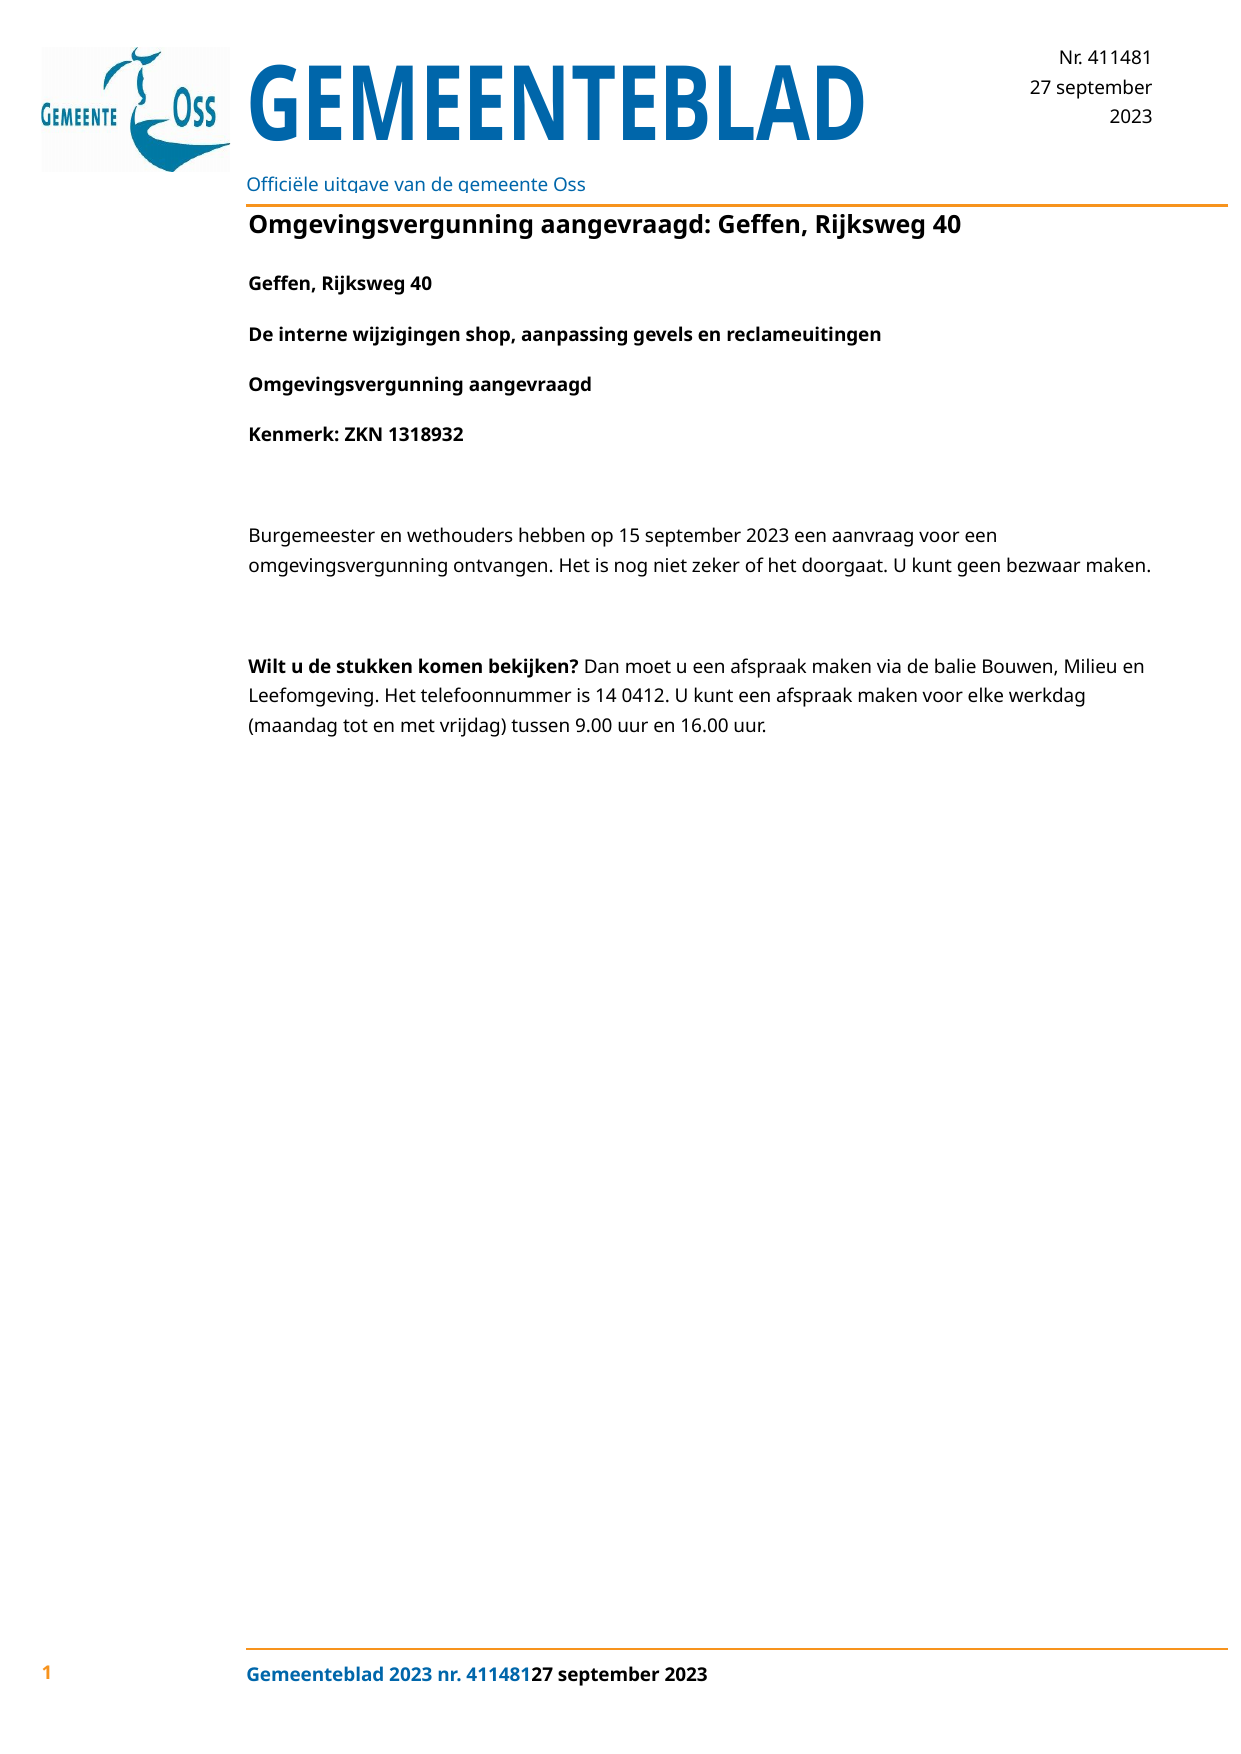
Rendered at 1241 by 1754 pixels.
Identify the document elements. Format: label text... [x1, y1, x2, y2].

text Omgevingsvergunning aangevraagd: Geffen, Rijksweg 40 [248, 207, 1152, 241]
text Burgemeester en wethouders hebben op 15 september 2023 een aanvraag voor een omgevingsvergunning ontvangen. Het is nog niet zeker of het doorgaat. U kunt geen bezwaar maken. [248, 522, 1152, 578]
text De interne wijzigingen shop, aanpassing gevels en reclameuitingen [248, 321, 1152, 346]
text Geffen, Rijksweg 40 [248, 270, 1152, 296]
text Kenmerk: ZKN 1318932 [248, 422, 1152, 447]
text Omgevingsvergunning aangevraagd [248, 371, 1152, 397]
text Wilt u de stukken komen bekijken? Dan moet u een afspraak maken via de balie Bouwen, Milieu en Leefomgeving. Het telefoonnummer is 14 0412. U kunt een afspraak maken voor elke werkdag (maandag tot en met vrijdag) tussen 9.00 uur en 16.00 uur. [248, 653, 1152, 738]
picture [41, 47, 231, 172]
